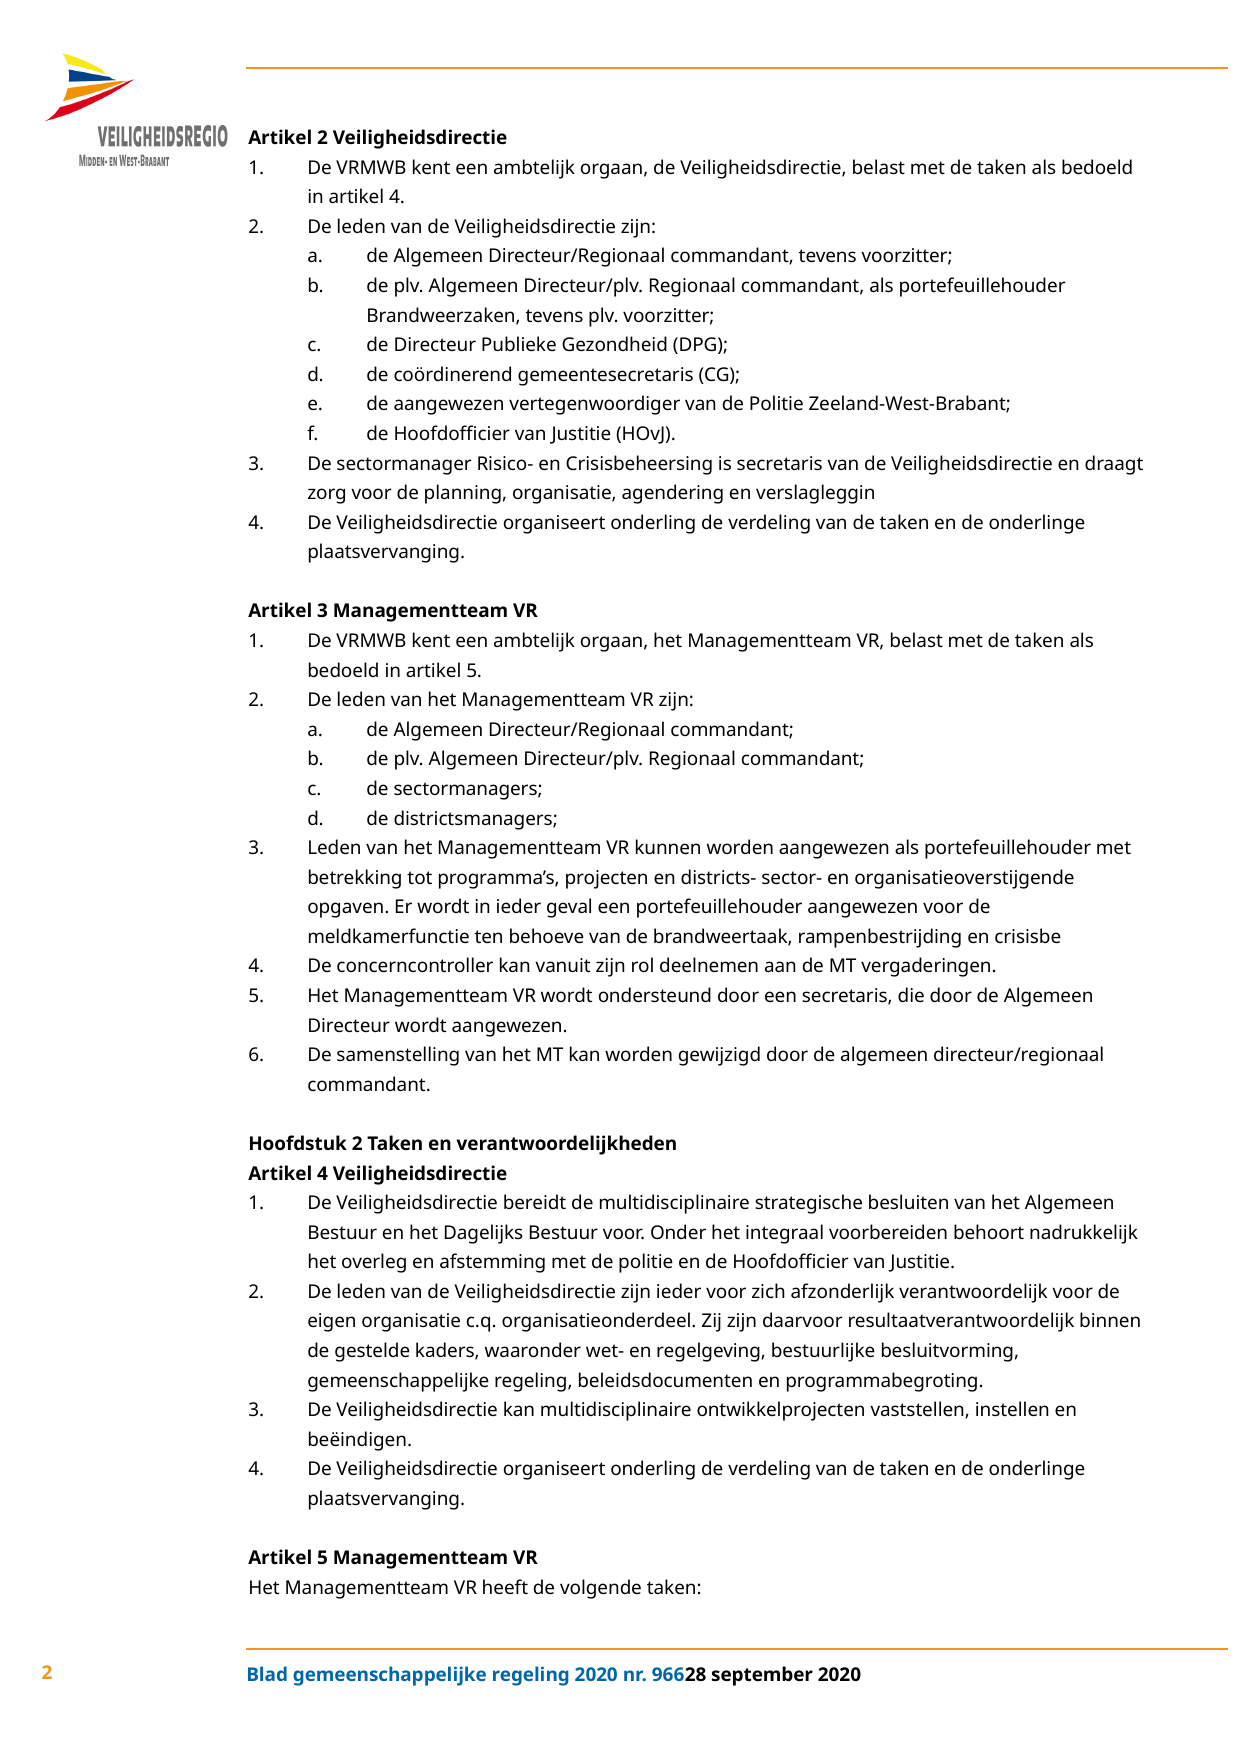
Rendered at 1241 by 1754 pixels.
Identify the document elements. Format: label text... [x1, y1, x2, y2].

list de plv. Algemeen Directeur/plv. Regionaal commandant; [307, 746, 1152, 771]
list De Veiligheidsdirectie organiseert onderling de verdeling van de taken en de onderlinge plaatsvervanging. [248, 1456, 1152, 1511]
list de Hoofdofficier van Justitie (HOvJ). [307, 420, 1152, 446]
list de Directeur Publieke Gezondheid (DPG); [307, 331, 1152, 357]
list de Algemeen Directeur/Regionaal commandant; [307, 716, 1152, 742]
picture [41, 47, 231, 172]
list de aangewezen vertegenwoordiger van de Politie Zeeland-West-Brabant; [307, 391, 1152, 416]
list de Algemeen Directeur/Regionaal commandant, tevens voorzitter; [307, 243, 1152, 268]
list De VRMWB kent een ambtelijk orgaan, de Veiligheidsdirectie, belast met de taken als bedoeld in artikel 4. [248, 154, 1152, 209]
text Artikel 4 Veiligheidsdirectie [248, 1160, 1152, 1186]
list De leden van het Managementteam VR zijn: [248, 686, 1152, 712]
list De VRMWB kent een ambtelijk orgaan, het Managementteam VR, belast met de taken als bedoeld in artikel 5. [248, 627, 1152, 683]
list De Veiligheidsdirectie kan multidisciplinaire ontwikkelprojecten vaststellen, instellen en beëindigen. [248, 1396, 1152, 1452]
text Het Managementteam VR heeft de volgende taken: [248, 1574, 1152, 1600]
list De samenstelling van het MT kan worden gewijzigd door de algemeen directeur/regionaal commandant. [248, 1041, 1152, 1097]
list Leden van het Managementteam VR kunnen worden aangewezen als portefeuillehouder met betrekking tot programma’s, projecten en districts- sector- en organisatieoverstijgende opgaven. Er wordt in ieder geval een portefeuillehouder aangewezen voor de meldkamerfunctie ten behoeve van de brandweertaak, rampenbestrijding en crisisbe [248, 834, 1152, 949]
list De Veiligheidsdirectie bereidt de multidisciplinaire strategische besluiten van het Algemeen Bestuur en het Dagelijks Bestuur voor. Onder het integraal voorbereiden behoort nadrukkelijk het overleg en afstemming met de politie en de Hoofdofficier van Justitie. [248, 1189, 1152, 1274]
list Het Managementteam VR wordt ondersteund door een secretaris, die door de Algemeen Directeur wordt aangewezen. [248, 982, 1152, 1038]
list de sectormanagers; [307, 775, 1152, 801]
list de districtsmanagers; [307, 805, 1152, 831]
text Hoofdstuk 2 Taken en verantwoordelijkheden [248, 1130, 1152, 1156]
text Artikel 5 Managementteam VR [248, 1544, 1152, 1570]
list de coördinerend gemeentesecretaris (CG); [307, 361, 1152, 387]
list De leden van de Veiligheidsdirectie zijn ieder voor zich afzonderlijk verantwoordelijk voor de eigen organisatie c.q. organisatieonderdeel. Zij zijn daarvoor resultaatverantwoordelijk binnen de gestelde kaders, waaronder wet- en regelgeving, bestuurlijke besluitvorming, gemeenschappelijke regeling, beleidsdocumenten en programmabegroting. [248, 1278, 1152, 1393]
list De concerncontroller kan vanuit zijn rol deelnemen aan de MT vergaderingen. [248, 953, 1152, 978]
list De leden van de Veiligheidsdirectie zijn: [248, 213, 1152, 239]
text Artikel 2 Veiligheidsdirectie [248, 124, 1152, 150]
text Artikel 3 Managementteam VR [248, 598, 1152, 623]
list De sectormanager Risico- en Crisisbeheersing is secretaris van de Veiligheidsdirectie en draagt zorg voor de planning, organisatie, agendering en verslagleggin [248, 450, 1152, 505]
list de plv. Algemeen Directeur/plv. Regionaal commandant, als portefeuillehouder Brandweerzaken, tevens plv. voorzitter; [307, 272, 1152, 328]
list De Veiligheidsdirectie organiseert onderling de verdeling van de taken en de onderlinge plaatsvervanging. [248, 509, 1152, 564]
